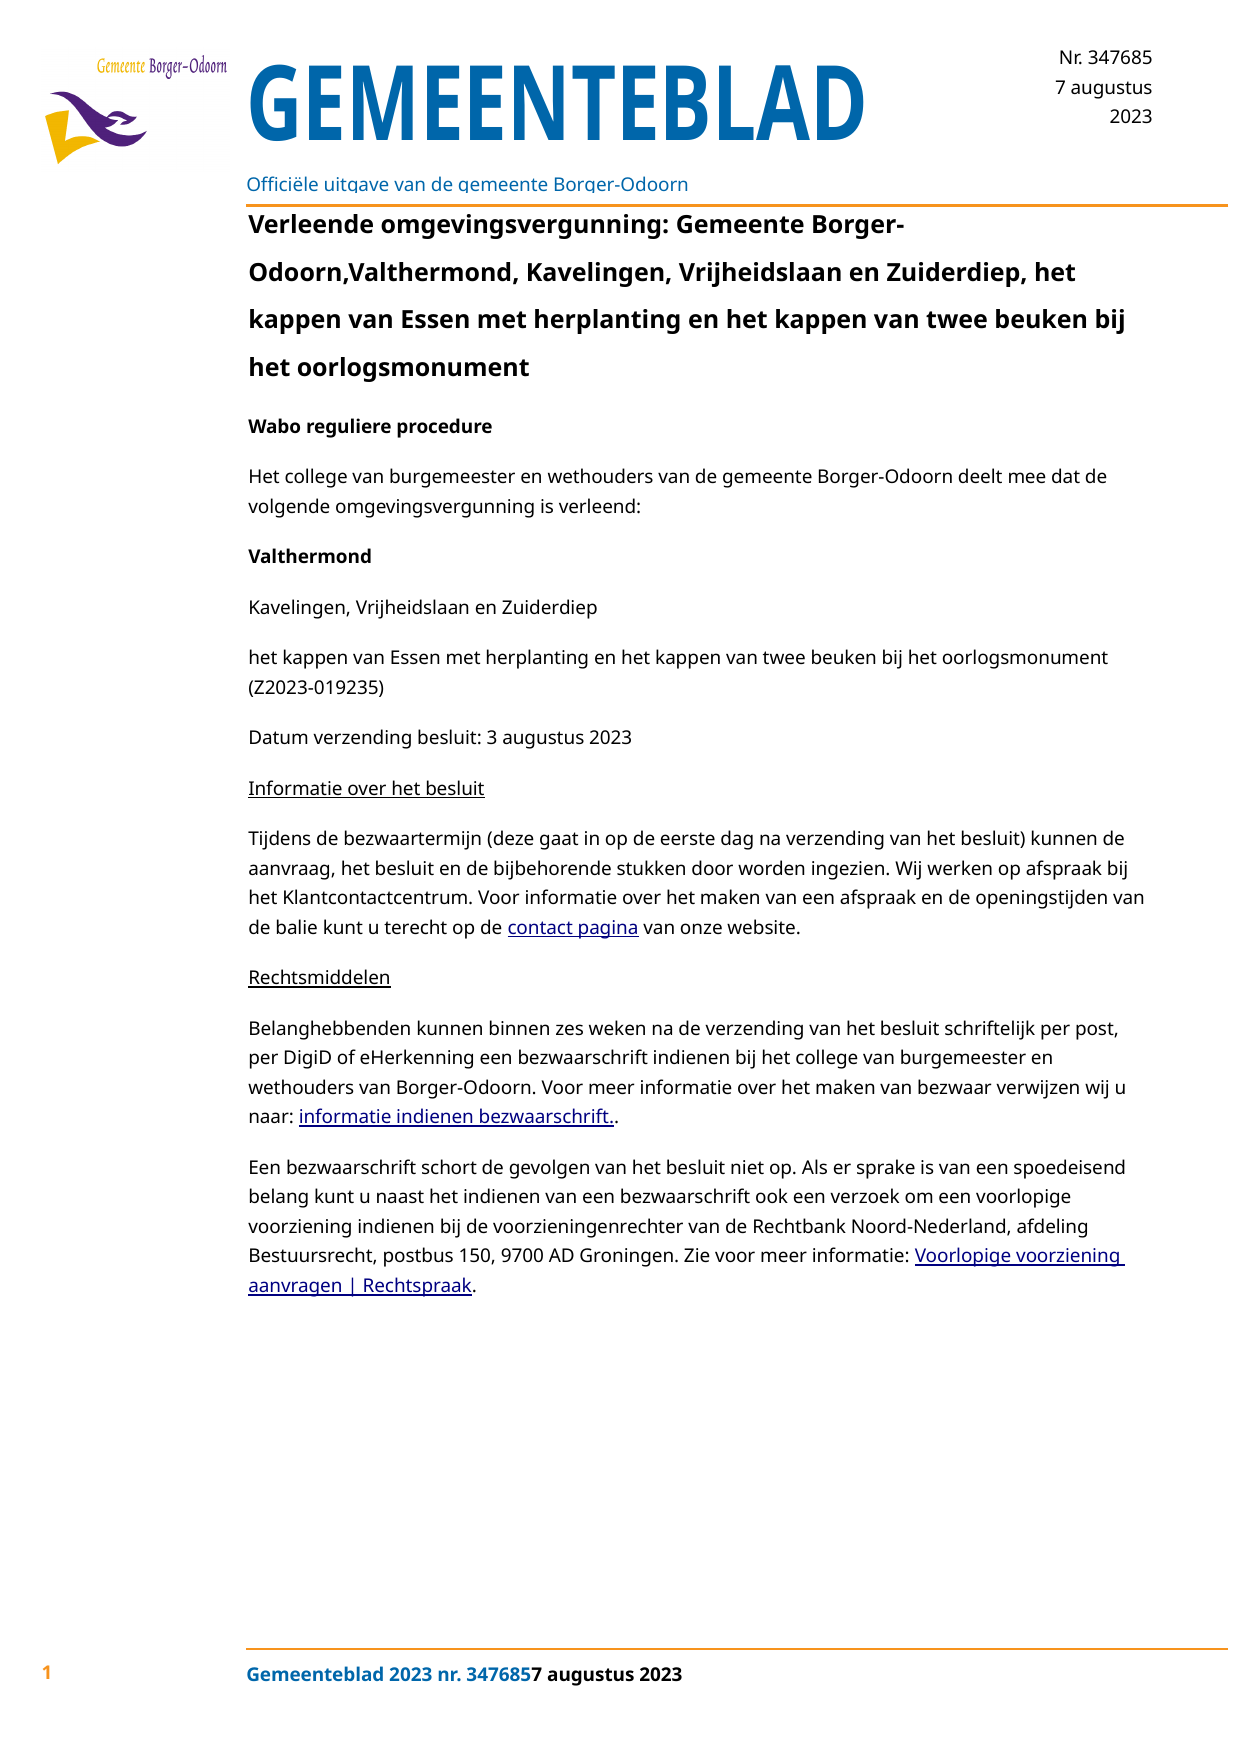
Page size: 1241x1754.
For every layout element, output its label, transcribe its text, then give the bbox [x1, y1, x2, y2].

picture [41, 47, 231, 172]
text Valthermond [248, 543, 1152, 569]
text Informatie over het besluit [248, 775, 1152, 801]
text Rechtsmiddelen [248, 964, 1152, 990]
text Kavelingen, Vrijheidslaan en Zuiderdiep [248, 594, 1152, 620]
text Een bezwaarschrift schort de gevolgen van het besluit niet op. Als er sprake is van een spoedeisend belang kunt u naast het indienen van een bezwaarschrift ook een verzoek om een voorlopige voorziening indienen bij de voorzieningenrechter van de Rechtbank Noord-Nederland, afdeling Bestuursrecht, postbus 150, 9700 AD Groningen. Zie voor meer informatie: Voorlopige voorziening aanvragen | Rechtspraak. [248, 1154, 1152, 1298]
text Het college van burgemeester en wethouders van de gemeente Borger-Odoorn deelt mee dat de volgende omgevingsvergunning is verleend: [248, 463, 1152, 519]
text Verleende omgevingsvergunning: Gemeente Borger-Odoorn,Valthermond, Kavelingen, Vrijheidslaan en Zuiderdiep, het kappen van Essen met herplanting en het kappen van twee beuken bij het oorlogsmonument [248, 207, 1152, 384]
text Belanghebbenden kunnen binnen zes weken na de verzending van het besluit schriftelijk per post, per DigiD of eHerkenning een bezwaarschrift indienen bij het college van burgemeester en wethouders van Borger-Odoorn. Voor meer informatie over het maken van bezwaar verwijzen wij u naar: informatie indienen bezwaarschrift.. [248, 1015, 1152, 1129]
text Tijdens de bezwaartermijn (deze gaat in op de eerste dag na verzending van het besluit) kunnen de aanvraag, het besluit en de bijbehorende stukken door worden ingezien. Wij werken op afspraak bij het Klantcontactcentrum. Voor informatie over het maken van een afspraak en de openingstijden van de balie kunt u terecht op de contact pagina van onze website. [248, 825, 1152, 940]
text Wabo reguliere procedure [248, 413, 1152, 439]
text het kappen van Essen met herplanting en het kappen van twee beuken bij het oorlogsmonument (Z2023-019235) [248, 644, 1152, 700]
text Datum verzending besluit: 3 augustus 2023 [248, 724, 1152, 750]
